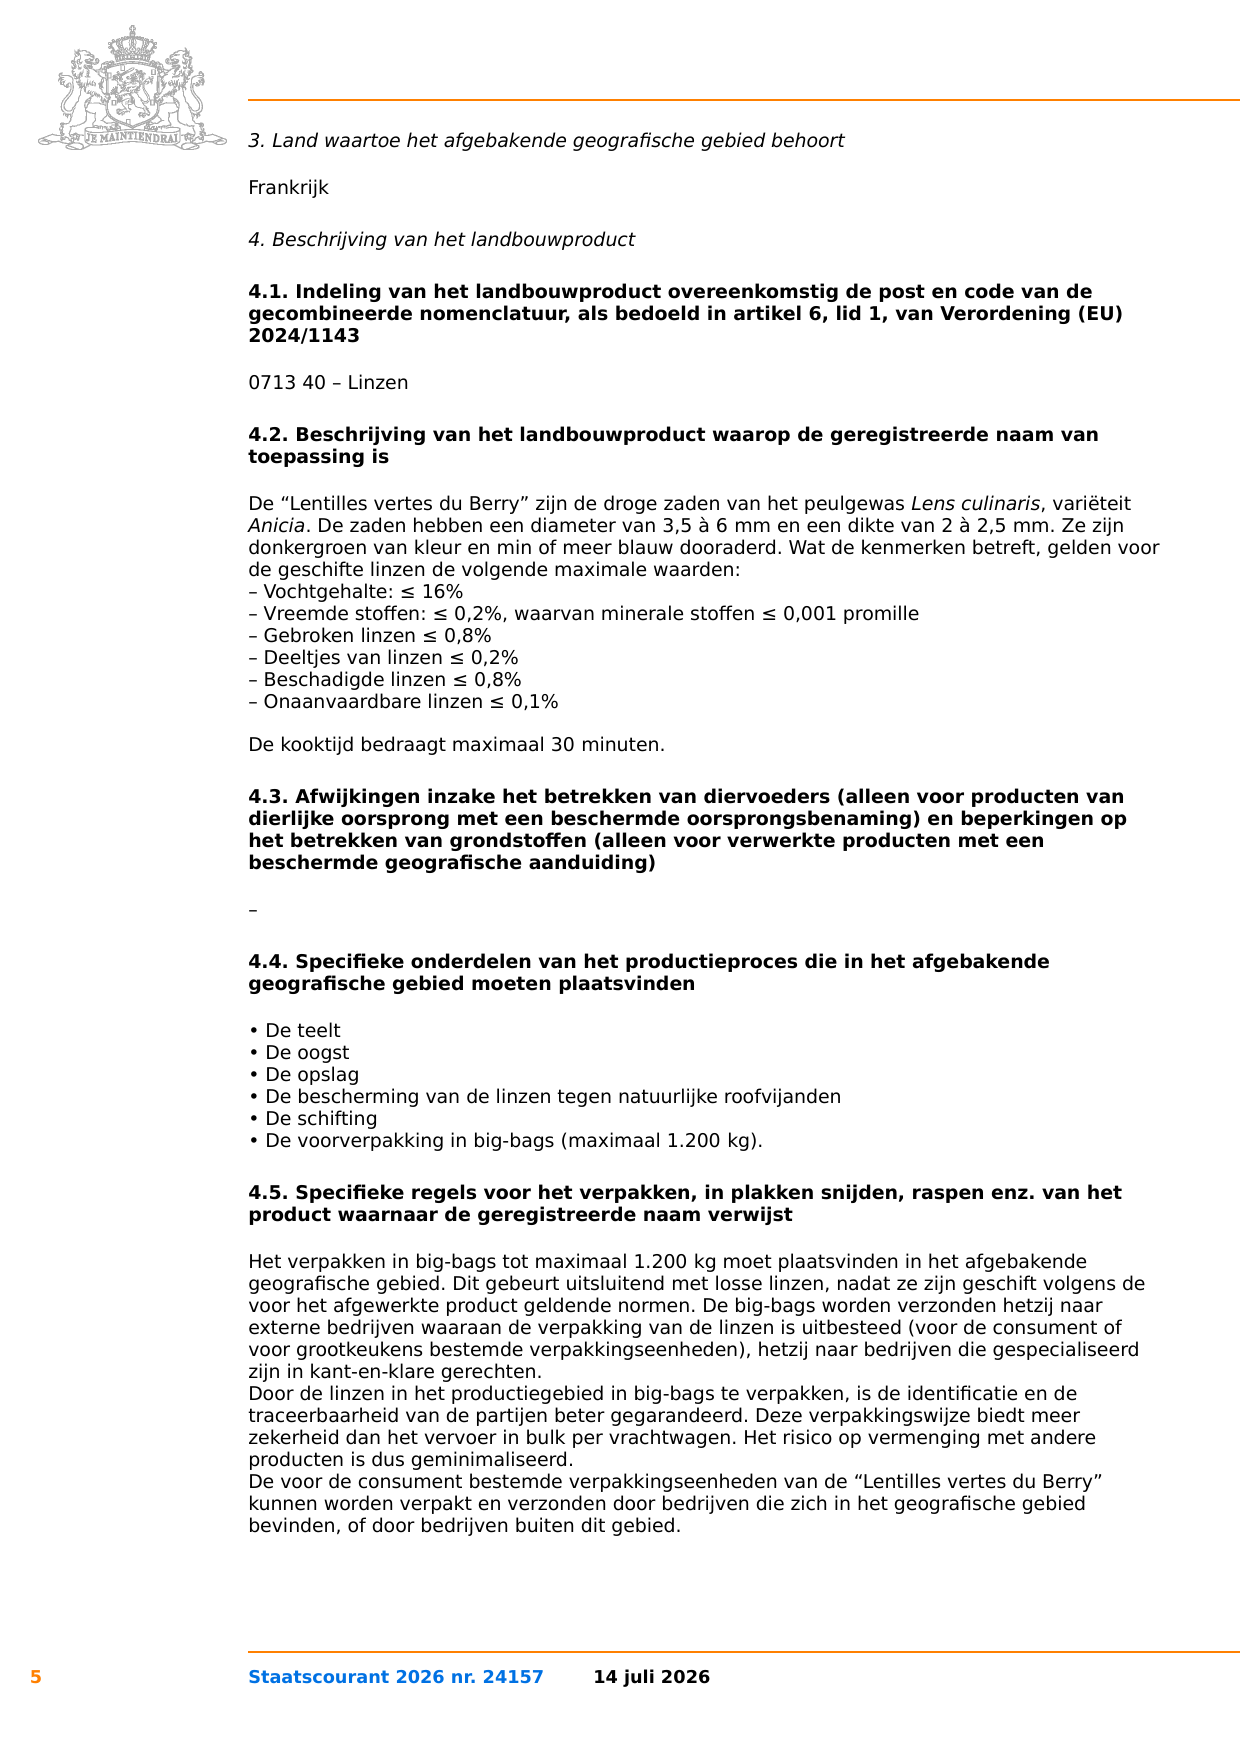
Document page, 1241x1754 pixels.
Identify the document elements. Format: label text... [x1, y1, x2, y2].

text – Vreemde stoffen: ≤ 0,2%, waarvan minerale stoffen ≤ 0,001 promille [248, 603, 1163, 624]
text De kooktijd bedraagt maximaal 30 minuten. [248, 734, 1163, 756]
text • De schifting [248, 1108, 1163, 1130]
subtitle 4.4. Specifieke onderdelen van het productieproces die in het afgebakende geografische gebied moeten plaatsvinden [248, 951, 1163, 995]
subtitle 4.5. Specifieke regels voor het verpakken, in plakken snijden, raspen enz. van het product waarnaar de geregistreerde naam verwijst [248, 1182, 1163, 1226]
picture [38, 25, 227, 150]
text • De opslag [248, 1064, 1163, 1086]
text De “Lentilles vertes du Berry” zijn de droge zaden van het peulgewas Lens culinaris, variëteit Anicia. De zaden hebben een diameter van 3,5 à 6 mm en een dikte van 2 à 2,5 mm. Ze zijn donkergroen van kleur en min of meer blauw dooraderd. Wat de kenmerken betreft, gelden voor de geschifte linzen de volgende maximale waarden: [248, 493, 1163, 581]
text De voor de consument bestemde verpakkingseenheden van de “Lentilles vertes du Berry” kunnen worden verpakt en verzonden door bedrijven die zich in het geografische gebied bevinden, of door bedrijven buiten dit gebied. [248, 1471, 1163, 1537]
text 0713 40 – Linzen [248, 372, 1163, 394]
text – Beschadigde linzen ≤ 0,8% [248, 668, 1163, 691]
text – Deeltjes van linzen ≤ 0,2% [248, 647, 1163, 668]
subtitle 3. Land waartoe het afgebakende geografische gebied behoort [248, 130, 1163, 152]
subtitle 4.1. Indeling van het landbouwproduct overeenkomstig de post en code van de gecombineerde nomenclatuur, als bedoeld in artikel 6, lid 1, van Verordening (EU) 2024/1143 [248, 281, 1163, 347]
text • De oogst [248, 1042, 1163, 1064]
text Het verpakken in big-bags tot maximaal 1.200 kg moet plaatsvinden in het afgebakende geografische gebied. Dit gebeurt uitsluitend met losse linzen, nadat ze zijn geschift volgens de voor het afgewerkte product geldende normen. De big-bags worden verzonden hetzij naar externe bedrijven waaraan de verpakking van de linzen is uitbesteed (voor de consument of voor grootkeukens bestemde verpakkingseenheden), hetzij naar bedrijven die gespecialiseerd zijn in kant-en-klare gerechten. [248, 1251, 1163, 1383]
subtitle 4.2. Beschrijving van het landbouwproduct waarop de geregistreerde naam van toepassing is [248, 424, 1163, 468]
subtitle 4.3. Afwijkingen inzake het betrekken van diervoeders (alleen voor producten van dierlijke oorsprong met een beschermde oorsprongsbenaming) en beperkingen op het betrekken van grondstoffen (alleen voor verwerkte producten met een beschermde geografische aanduiding) [248, 786, 1163, 874]
text – Vochtgehalte: ≤ 16% [248, 581, 1163, 603]
subtitle 4. Beschrijving van het landbouwproduct [248, 229, 1163, 251]
text – Gebroken linzen ≤ 0,8% [248, 624, 1163, 647]
text – [248, 899, 1163, 921]
text • De teelt [248, 1020, 1163, 1042]
text Frankrijk [248, 177, 1163, 199]
text Door de linzen in het productiegebied in big-bags te verpakken, is de identificatie en de traceerbaarheid van de partijen beter gegarandeerd. Deze verpakkingswijze biedt meer zekerheid dan het vervoer in bulk per vrachtwagen. Het risico op vermenging met andere producten is dus geminimaliseerd. [248, 1383, 1163, 1471]
text – Onaanvaardbare linzen ≤ 0,1% [248, 691, 1163, 712]
text • De voorverpakking in big-bags (maximaal 1.200 kg). [248, 1130, 1163, 1152]
text • De bescherming van de linzen tegen natuurlijke roofvijanden [248, 1086, 1163, 1108]
